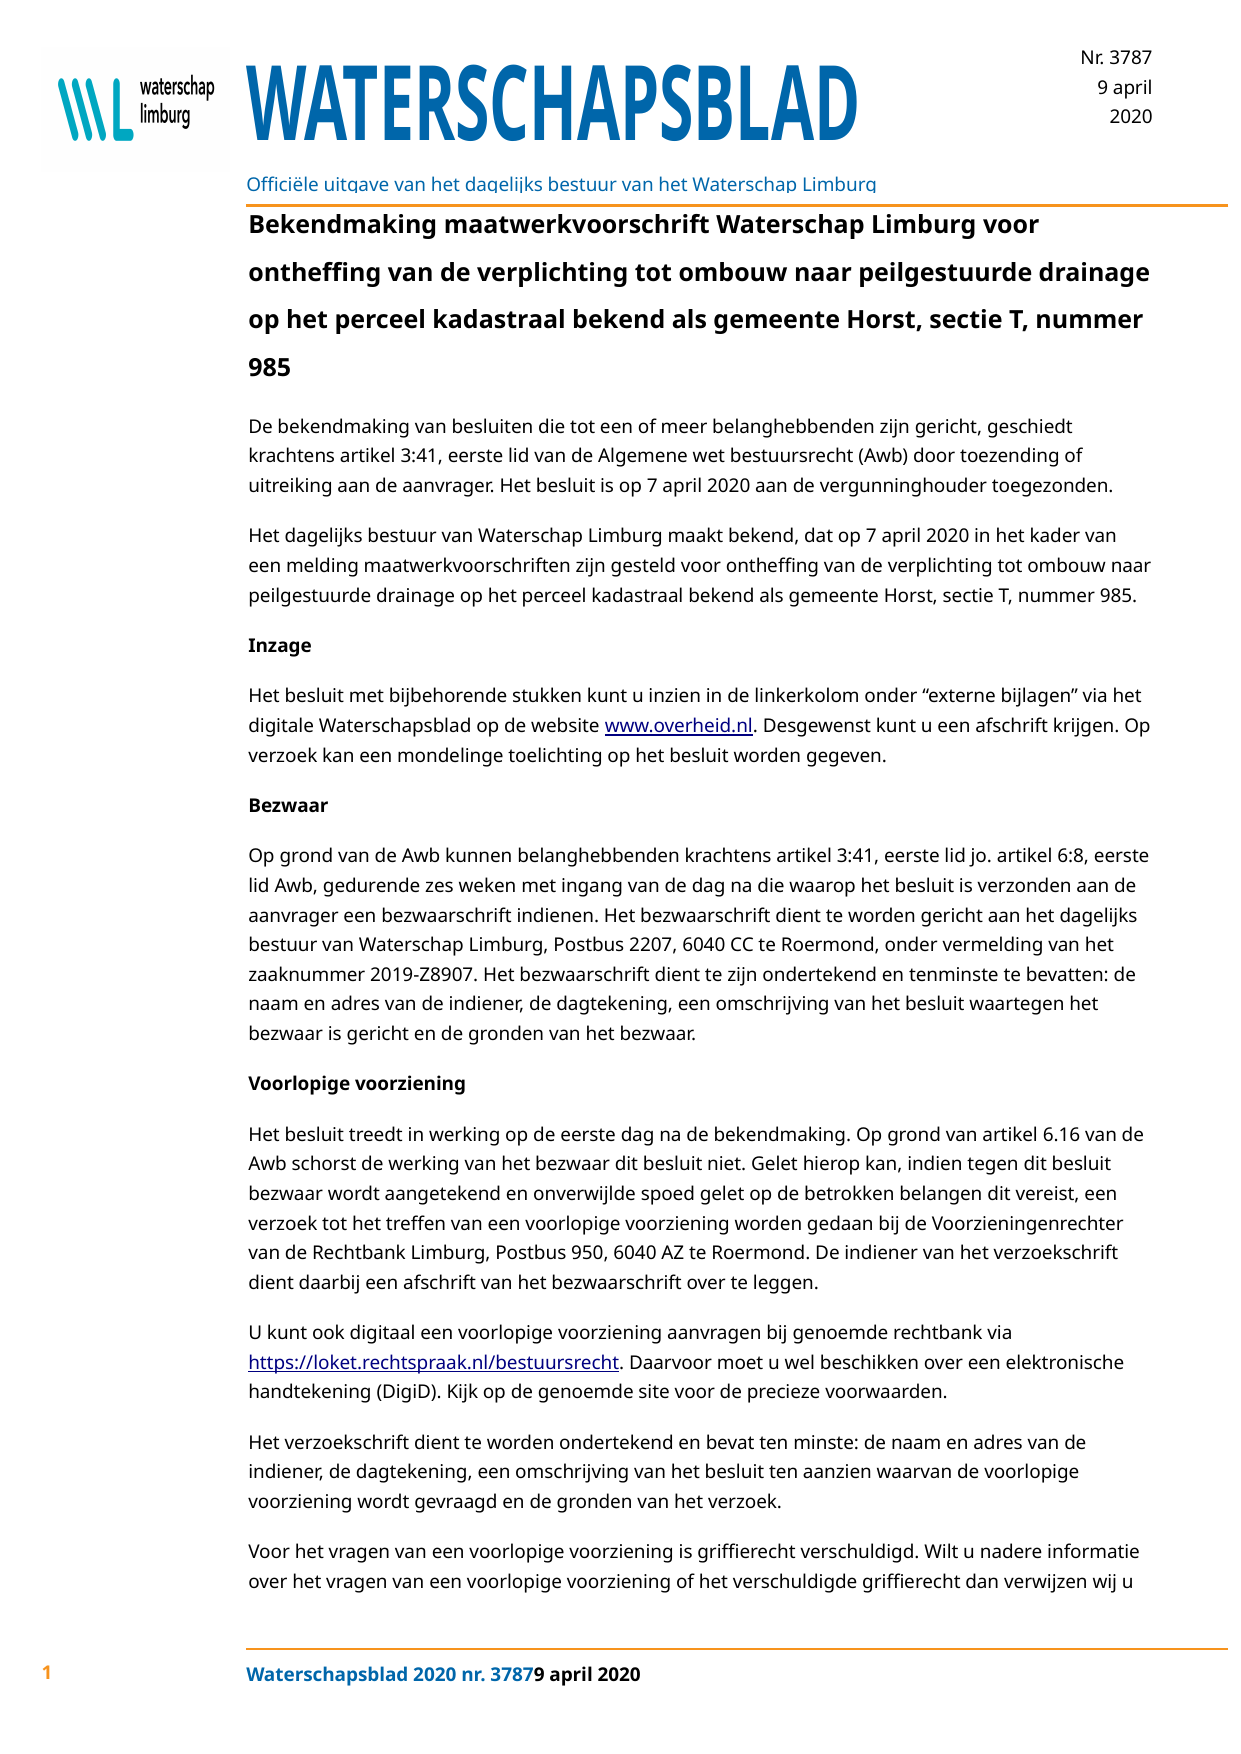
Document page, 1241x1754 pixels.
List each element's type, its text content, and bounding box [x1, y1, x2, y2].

text Bekendmaking maatwerkvoorschrift Waterschap Limburg voor ontheffing van de verplichting tot ombouw naar peilgestuurde drainage op het perceel kadastraal bekend als gemeente Horst, sectie T, nummer 985 [248, 207, 1152, 384]
text Bezwaar [248, 792, 1152, 818]
picture [41, 47, 231, 172]
text Het verzoekschrift dient te worden ondertekend en bevat ten minste: de naam en adres van de indiener, de dagtekening, een omschrijving van het besluit ten aanzien waarvan de voorlopige voorziening wordt gevraagd en de gronden van het verzoek. [248, 1429, 1152, 1514]
text Voorlopige voorziening [248, 1071, 1152, 1096]
text Inzage [248, 632, 1152, 658]
text Het besluit met bijbehorende stukken kunt u inzien in de linkerkolom onder “externe bijlagen” via het digitale Waterschapsblad op de website www.overheid.nl. Desgewenst kunt u een afschrift krijgen. Op verzoek kan een mondelinge toelichting op het besluit worden gegeven. [248, 683, 1152, 768]
text Het dagelijks bestuur van Waterschap Limburg maakt bekend, dat op 7 april 2020 in het kader van een melding maatwerkvoorschriften zijn gesteld voor ontheffing van de verplichting tot ombouw naar peilgestuurde drainage op het perceel kadastraal bekend als gemeente Horst, sectie T, nummer 985. [248, 523, 1152, 608]
text Het besluit treedt in werking op de eerste dag na de bekendmaking. Op grond van artikel 6.16 van de Awb schorst de werking van het bezwaar dit besluit niet. Gelet hierop kan, indien tegen dit besluit bezwaar wordt aangetekend en onverwijlde spoed gelet op de betrokken belangen dit vereist, een verzoek tot het treffen van een voorlopige voorziening worden gedaan bij de Voorzieningenrechter van de Rechtbank Limburg, Postbus 950, 6040 AZ te Roermond. De indiener van het verzoekschrift dient daarbij een afschrift van het bezwaarschrift over te leggen. [248, 1121, 1152, 1295]
text De bekendmaking van besluiten die tot een of meer belanghebbenden zijn gericht, geschiedt krachtens artikel 3:41, eerste lid van de Algemene wet bestuursrecht (Awb) door toezending of uitreiking aan de aanvrager. Het besluit is op 7 april 2020 aan de vergunninghouder toegezonden. [248, 413, 1152, 498]
text Op grond van de Awb kunnen belanghebbenden krachtens artikel 3:41, eerste lid jo. artikel 6:8, eerste lid Awb, gedurende zes weken met ingang van de dag na die waarop het besluit is verzonden aan de aanvrager een bezwaarschrift indienen. Het bezwaarschrift dient te worden gericht aan het dagelijks bestuur van Waterschap Limburg, Postbus 2207, 6040 CC te Roermond, onder vermelding van het zaaknummer 2019-Z8907. Het bezwaarschrift dient te zijn ondertekend en tenminste te bevatten: de naam en adres van de indiener, de dagtekening, een omschrijving van het besluit waartegen het bezwaar is gericht en de gronden van het bezwaar. [248, 843, 1152, 1046]
text U kunt ook digitaal een voorlopige voorziening aanvragen bij genoemde rechtbank via https://loket.rechtspraak.nl/bestuursrecht. Daarvoor moet u wel beschikken over een elektronische handtekening (DigiD). Kijk op de genoemde site voor de precieze voorwaarden. [248, 1319, 1152, 1404]
text Voor het vragen van een voorlopige voorziening is griffierecht verschuldigd. Wilt u nadere informatie over het vragen van een voorlopige voorziening of het verschuldigde griffierecht dan verwijzen wij u [248, 1538, 1152, 1594]
